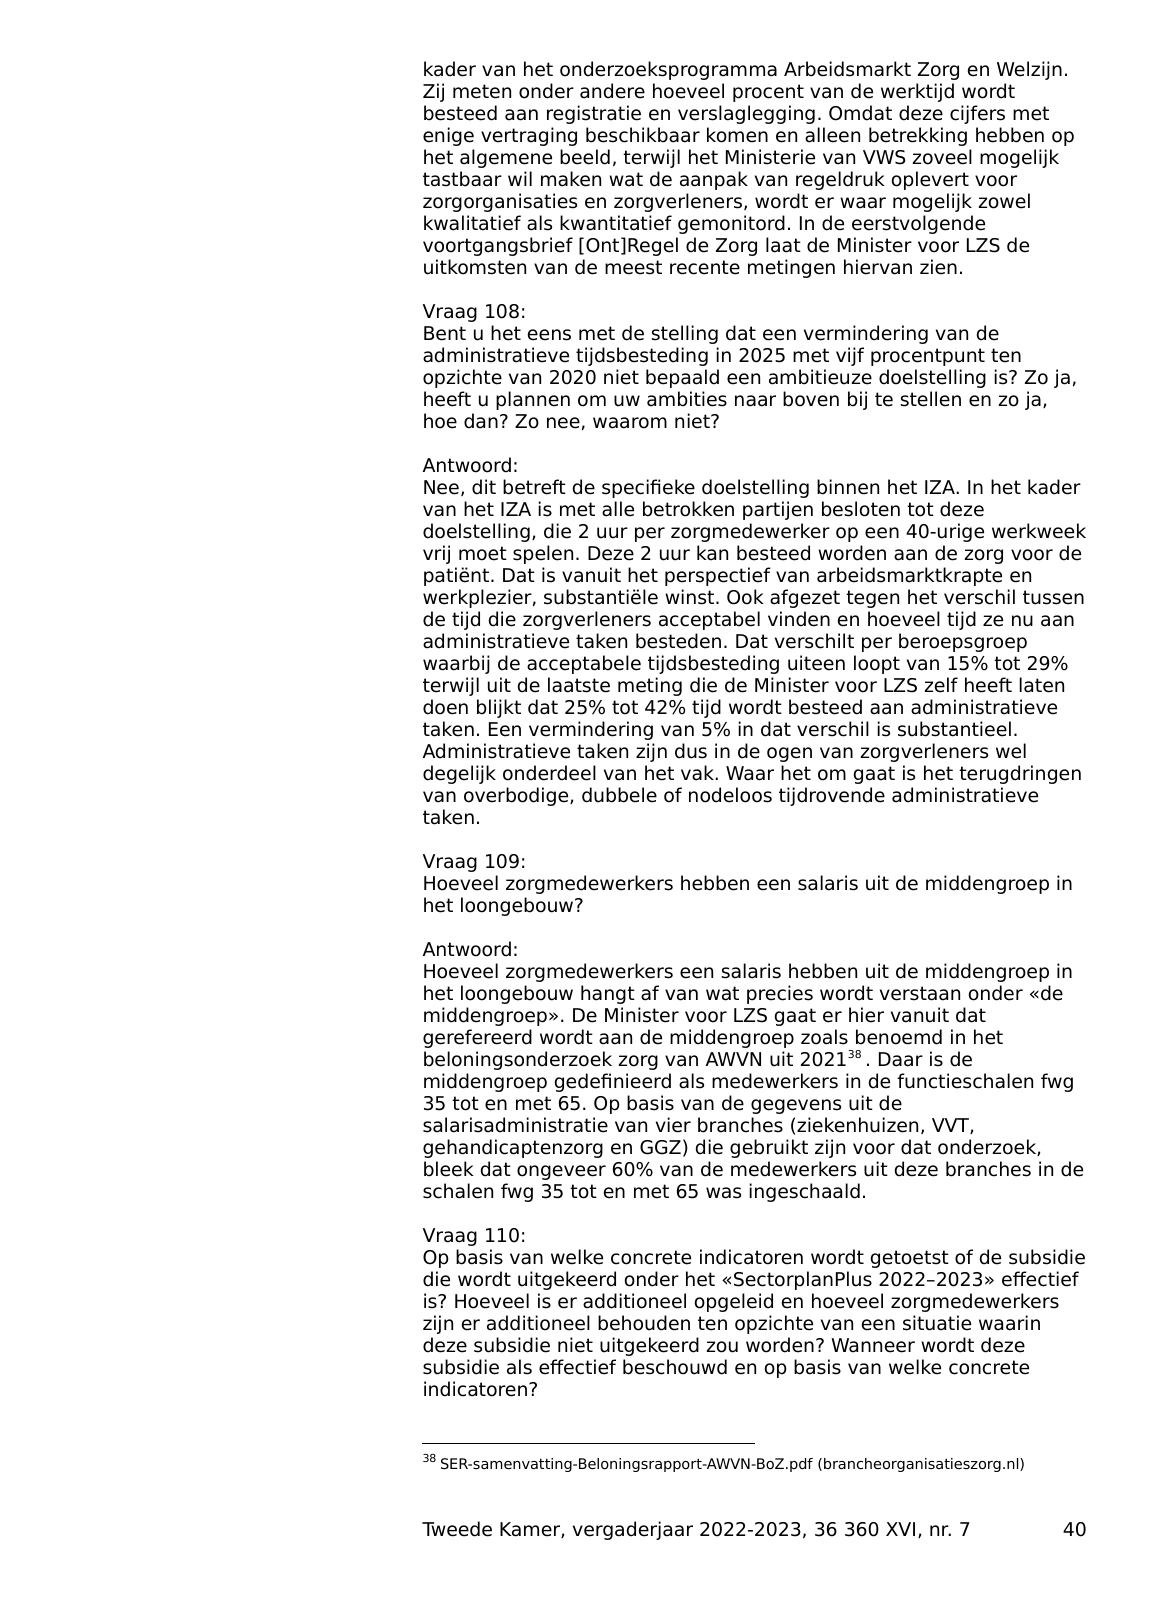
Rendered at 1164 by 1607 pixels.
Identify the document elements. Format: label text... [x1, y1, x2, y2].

text Antwoord: [422, 455, 1087, 477]
text kader van het onderzoeksprogramma Arbeidsmarkt Zorg en Welzijn. Zij meten onder andere hoeveel procent van de werktijd wordt besteed aan registratie en verslaglegging. Omdat deze cijfers met enige vertraging beschikbaar komen en alleen betrekking hebben op het algemene beeld, terwijl het Ministerie van VWS zoveel mogelijk tastbaar wil maken wat de aanpak van regeldruk oplevert voor zorgorganisaties en zorgverleners, wordt er waar mogelijk zowel kwalitatief als kwantitatief gemonitord. In de eerstvolgende voortgangsbrief [Ont]Regel de Zorg laat de Minister voor LZS de uitkomsten van de meest recente metingen hiervan zien. [422, 59, 1087, 279]
text Hoeveel zorgmedewerkers een salaris hebben uit de middengroep in het loongebouw hangt af van wat precies wordt verstaan onder «de middengroep». De Minister voor LZS gaat er hier vanuit dat gerefereerd wordt aan de middengroep zoals benoemd in het beloningsonderzoek zorg van AWVN uit 2021. Daar is de middengroep gedefinieerd als medewerkers in de functieschalen fwg 35 tot en met 65. Op basis van de gegevens uit de salarisadministratie van vier branches (ziekenhuizen, VVT, gehandicaptenzorg en GGZ) die gebruikt zijn voor dat onderzoek, bleek dat ongeveer 60% van de medewerkers uit deze branches in de schalen fwg 35 tot en met 65 was ingeschaald. [422, 961, 1087, 1203]
text Op basis van welke concrete indicatoren wordt getoetst of de subsidie die wordt uitgekeerd onder het «SectorplanPlus 2022–2023» effectief is? Hoeveel is er additioneel opgeleid en hoeveel zorgmedewerkers zijn er additioneel behouden ten opzichte van een situatie waarin deze subsidie niet uitgekeerd zou worden? Wanneer wordt deze subsidie als effectief beschouwd en op basis van welke concrete indicatoren? [422, 1247, 1087, 1401]
text Vraag 108: [422, 301, 1087, 323]
text Bent u het eens met de stelling dat een vermindering van de administratieve tijdsbesteding in 2025 met vijf procentpunt ten opzichte van 2020 niet bepaald een ambitieuze doelstelling is? Zo ja, heeft u plannen om uw ambities naar boven bij te stellen en zo ja, hoe dan? Zo nee, waarom niet? [422, 323, 1087, 433]
text Nee, dit betreft de specifieke doelstelling binnen het IZA. In het kader van het IZA is met alle betrokken partijen besloten tot deze doelstelling, die 2 uur per zorgmedewerker op een 40-urige werkweek vrij moet spelen. Deze 2 uur kan besteed worden aan de zorg voor de patiënt. Dat is vanuit het perspectief van arbeidsmarktkrapte en werkplezier, substantiële winst. Ook afgezet tegen het verschil tussen de tijd die zorgverleners acceptabel vinden en hoeveel tijd ze nu aan administratieve taken besteden. Dat verschilt per beroepsgroep waarbij de acceptabele tijdsbesteding uiteen loopt van 15% tot 29% terwijl uit de laatste meting die de Minister voor LZS zelf heeft laten doen blijkt dat 25% tot 42% tijd wordt besteed aan administratieve taken. Een vermindering van 5% in dat verschil is substantieel. Administratieve taken zijn dus in de ogen van zorgverleners wel degelijk onderdeel van het vak. Waar het om gaat is het terugdringen van overbodige, dubbele of nodeloos tijdrovende administratieve taken. [422, 477, 1087, 829]
text Vraag 110: [422, 1225, 1087, 1247]
text Vraag 109: [422, 851, 1087, 873]
text Hoeveel zorgmedewerkers hebben een salaris uit de middengroep in het loongebouw? [422, 873, 1087, 917]
text SER-samenvatting-Beloningsrapport-AWVN-BoZ.pdf (brancheorganisatieszorg.nl) [422, 1452, 1087, 1474]
text Antwoord: [422, 939, 1087, 961]
